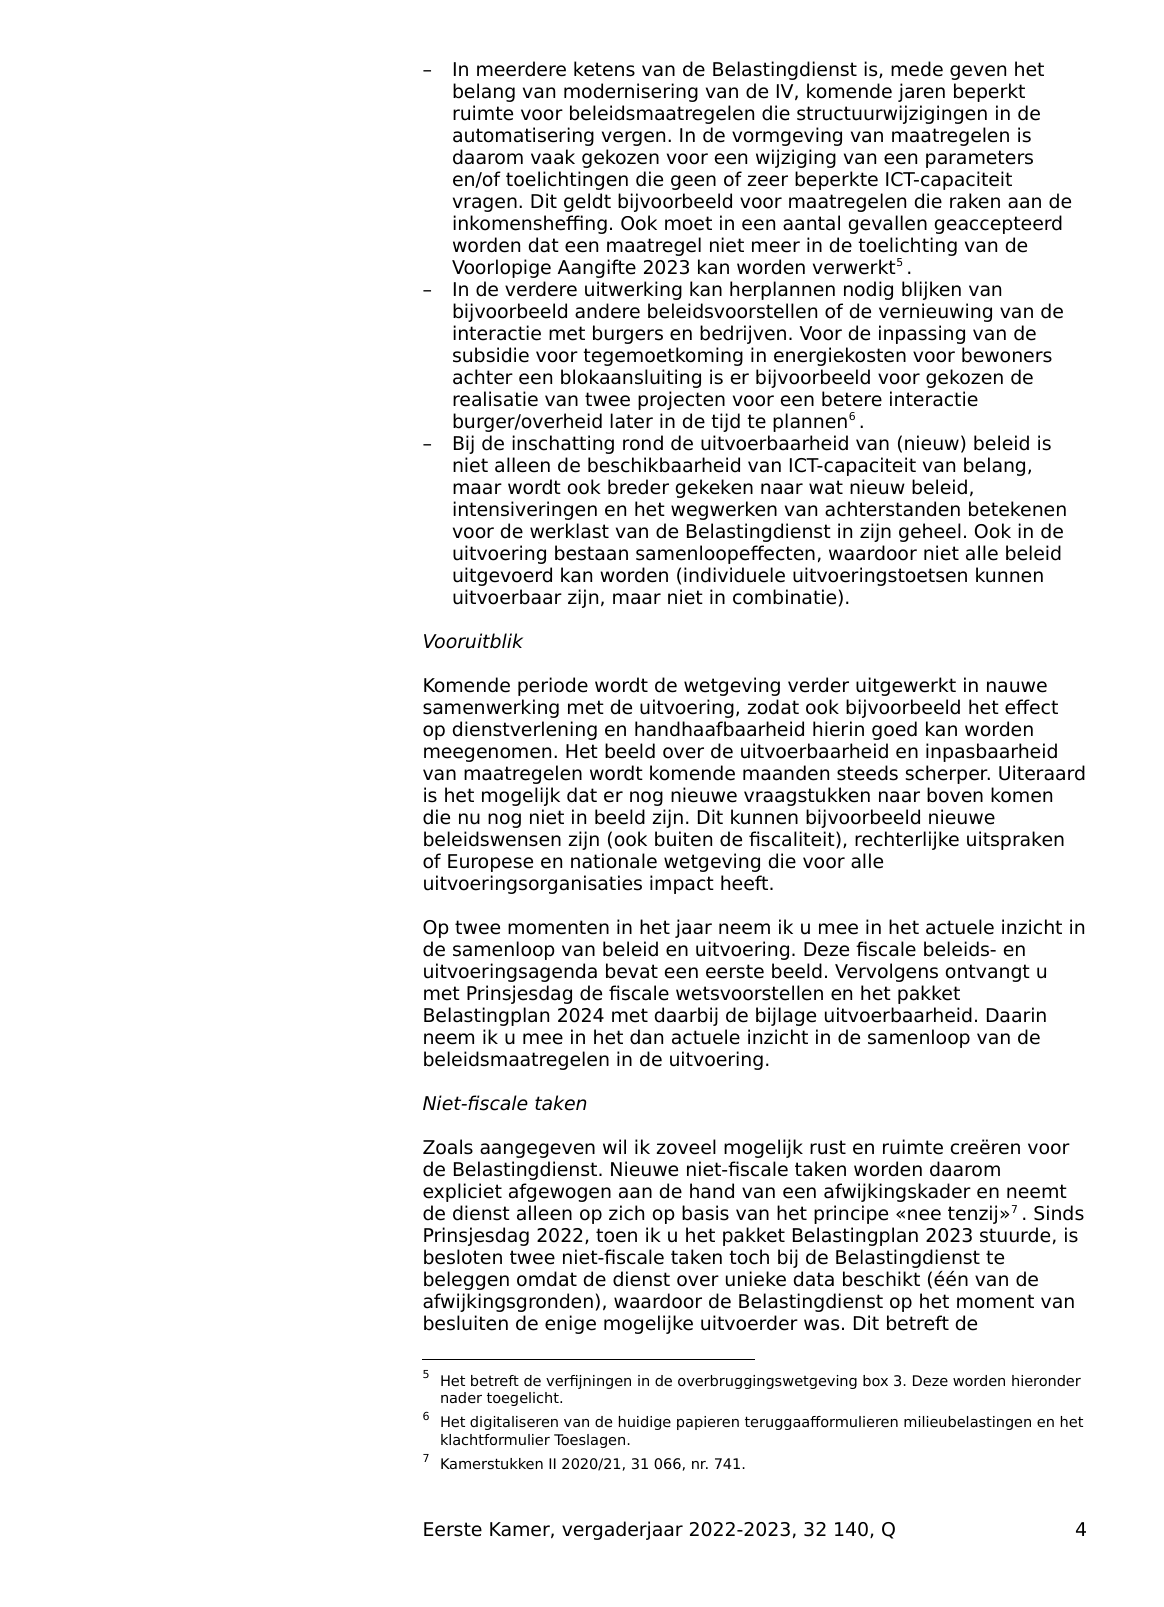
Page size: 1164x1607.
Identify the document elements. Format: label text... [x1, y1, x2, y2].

text – Bij de inschatting rond de uitvoerbaarheid van (nieuw) beleid is niet alleen de beschikbaarheid van ICT-capaciteit van belang, maar wordt ook breder gekeken naar wat nieuw beleid, intensiveringen en het wegwerken van achterstanden betekenen voor de werklast van de Belastingdienst in zijn geheel. Ook in de uitvoering bestaan samenloopeffecten, waardoor niet alle beleid uitgevoerd kan worden (individuele uitvoeringstoetsen kunnen uitvoerbaar zijn, maar niet in combinatie). [422, 433, 1087, 608]
text – In meerdere ketens van de Belastingdienst is, mede geven het belang van modernisering van de IV, komende jaren beperkt ruimte voor beleidsmaatregelen die structuurwijzigingen in de automatisering vergen. In de vormgeving van maatregelen is daarom vaak gekozen voor een wijziging van een parameters en/of toelichtingen die geen of zeer beperkte ICT-capaciteit vragen. Dit geldt bijvoorbeeld voor maatregelen die raken aan de inkomensheffing. Ook moet in een aantal gevallen geaccepteerd worden dat een maatregel niet meer in de toelichting van de Voorlopige Aangifte 2023 kan worden verwerkt. [422, 59, 1087, 279]
text – In de verdere uitwerking kan herplannen nodig blijken van bijvoorbeeld andere beleidsvoorstellen of de vernieuwing van de interactie met burgers en bedrijven. Voor de inpassing van de subsidie voor tegemoetkoming in energiekosten voor bewoners achter een blokaansluiting is er bijvoorbeeld voor gekozen de realisatie van twee projecten voor een betere interactie burger/overheid later in de tijd te plannen. [422, 279, 1087, 433]
text Het betreft de verfijningen in de overbruggingswetgeving box 3. Deze worden hieronder nader toegelicht. [422, 1368, 1087, 1407]
subtitle Vooruitblik [422, 631, 1087, 653]
text Op twee momenten in het jaar neem ik u mee in het actuele inzicht in de samenloop van beleid en uitvoering. Deze fiscale beleids- en uitvoeringsagenda bevat een eerste beeld. Vervolgens ontvangt u met Prinsjesdag de fiscale wetsvoorstellen en het pakket Belastingplan 2024 met daarbij de bijlage uitvoerbaarheid. Daarin neem ik u mee in het dan actuele inzicht in de samenloop van de beleidsmaatregelen in de uitvoering. [422, 917, 1087, 1071]
text Komende periode wordt de wetgeving verder uitgewerkt in nauwe samenwerking met de uitvoering, zodat ook bijvoorbeeld het effect op dienstverlening en handhaafbaarheid hierin goed kan worden meegenomen. Het beeld over de uitvoerbaarheid en inpasbaarheid van maatregelen wordt komende maanden steeds scherper. Uiteraard is het mogelijk dat er nog nieuwe vraagstukken naar boven komen die nu nog niet in beeld zijn. Dit kunnen bijvoorbeeld nieuwe beleidswensen zijn (ook buiten de fiscaliteit), rechterlijke uitspraken of Europese en nationale wetgeving die voor alle uitvoeringsorganisaties impact heeft. [422, 675, 1087, 895]
text Zoals aangegeven wil ik zoveel mogelijk rust en ruimte creëren voor de Belastingdienst. Nieuwe niet-fiscale taken worden daarom expliciet afgewogen aan de hand van een afwijkingskader en neemt de dienst alleen op zich op basis van het principe «nee tenzij». Sinds Prinsjesdag 2022, toen ik u het pakket Belastingplan 2023 stuurde, is besloten twee niet-fiscale taken toch bij de Belastingdienst te beleggen omdat de dienst over unieke data beschikt (één van de afwijkingsgronden), waardoor de Belastingdienst op het moment van besluiten de enige mogelijke uitvoerder was. Dit betreft de [422, 1137, 1087, 1335]
text Het digitaliseren van de huidige papieren teruggaafformulieren milieubelastingen en het klachtformulier Toeslagen. [422, 1410, 1087, 1449]
text Kamerstukken II 2020/21, 31 066, nr. 741. [422, 1452, 1087, 1474]
subtitle Niet-fiscale taken [422, 1093, 1087, 1115]
